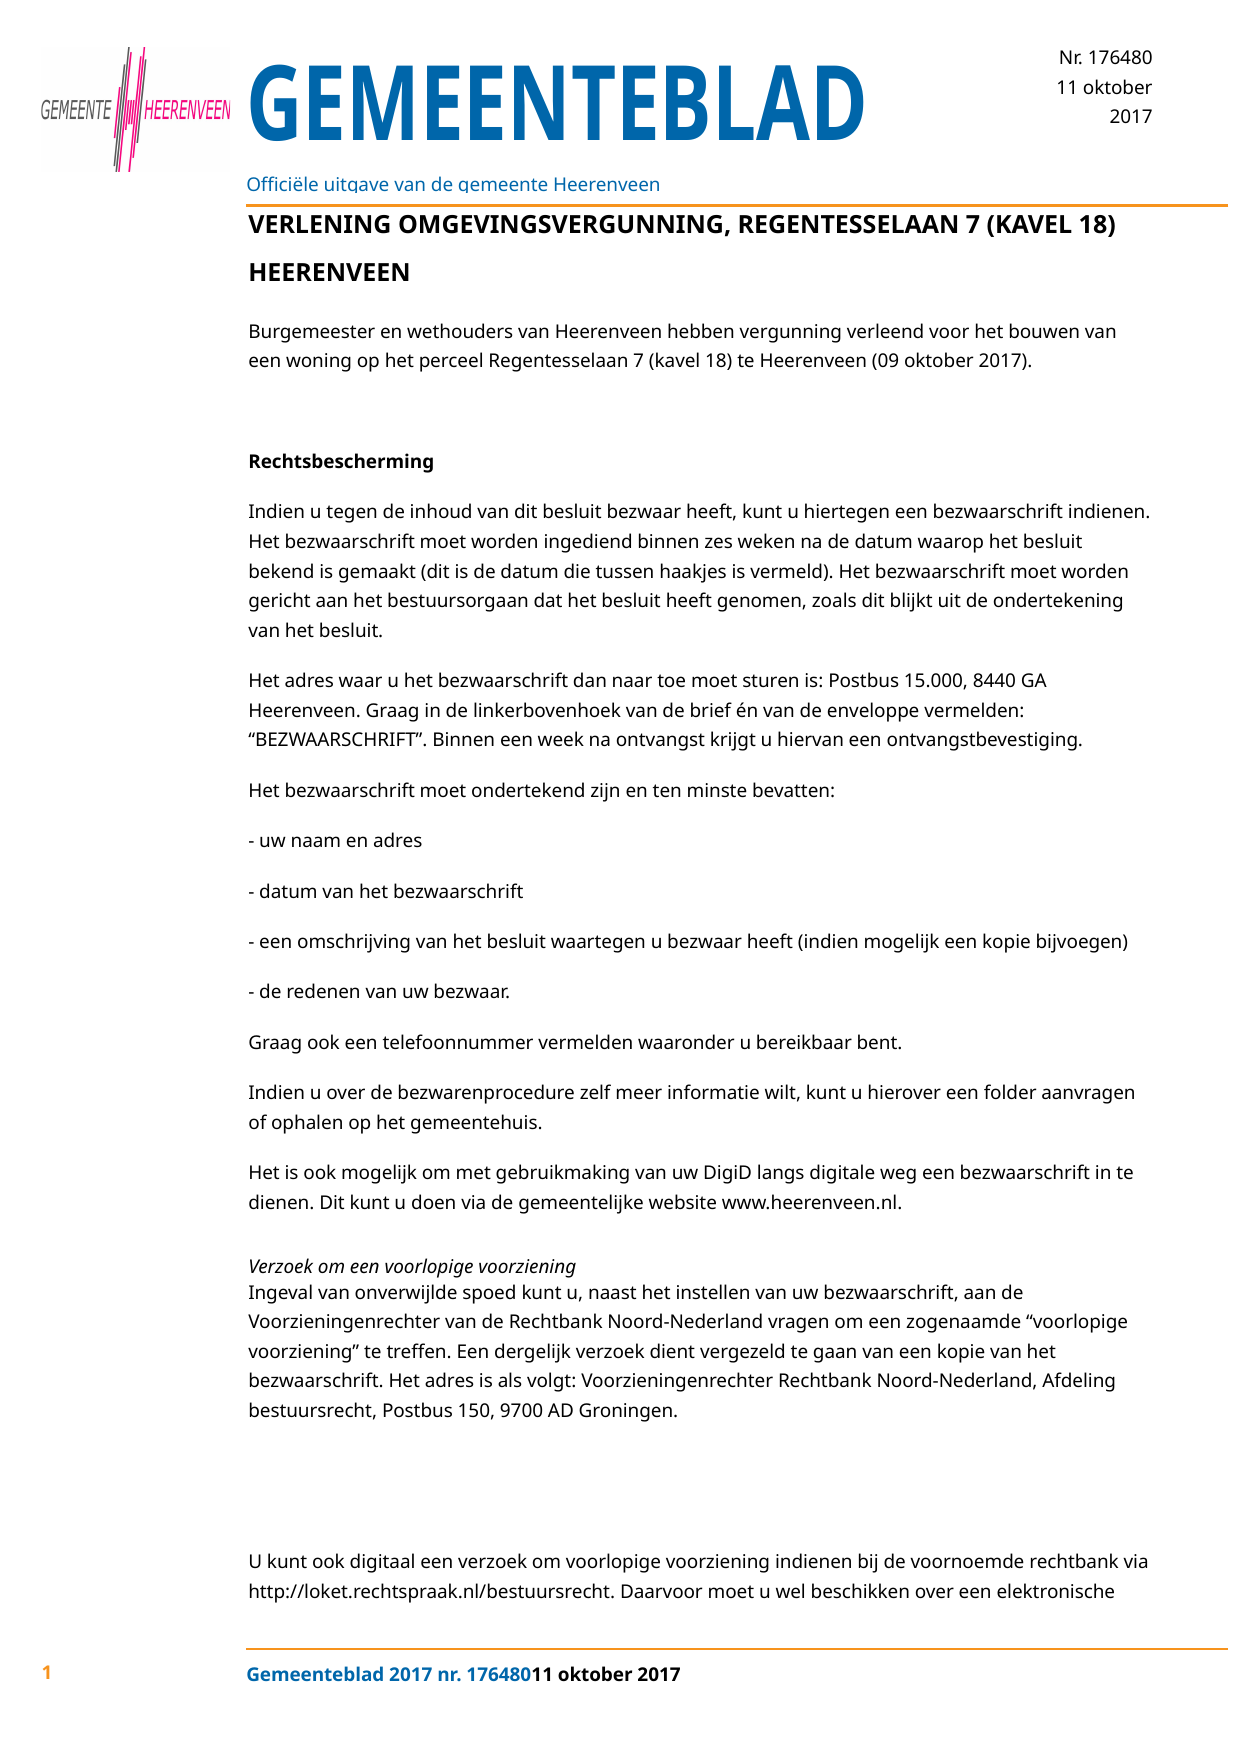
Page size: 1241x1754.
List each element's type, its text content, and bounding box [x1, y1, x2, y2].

text VERLENING OMGEVINGSVERGUNNING, REGENTESSELAAN 7 (KAVEL 18) HEERENVEEN [248, 207, 1152, 288]
text - uw naam en adres [248, 827, 1152, 853]
text Het is ook mogelijk om met gebruikmaking van uw DigiD langs digitale weg een bezwaarschrift in te dienen. Dit kunt u doen via de gemeentelijke website www.heerenveen.nl. [248, 1159, 1152, 1215]
text Graag ook een telefoonnummer vermelden waaronder u bereikbaar bent. [248, 1029, 1152, 1055]
text Het bezwaarschrift moet ondertekend zijn en ten minste bevatten: [248, 777, 1152, 803]
text Rechtsbescherming [248, 448, 1152, 474]
picture [41, 47, 231, 172]
text Burgemeester en wethouders van Heerenveen hebben vergunning verleend voor het bouwen van een woning op het perceel Regentesselaan 7 (kavel 18) te Heerenveen (09 oktober 2017). [248, 318, 1152, 373]
text - een omschrijving van het besluit waartegen u bezwaar heeft (indien mogelijk een kopie bijvoegen) [248, 928, 1152, 954]
text - de redenen van uw bezwaar. [248, 979, 1152, 1004]
text Verzoek om een voorlopige voorziening [248, 1253, 1152, 1279]
text - datum van het bezwaarschrift [248, 878, 1152, 904]
text Ingeval van onverwijlde spoed kunt u, naast het instellen van uw bezwaarschrift, aan de Voorzieningenrechter van de Rechtbank Noord-Nederland vragen om een zogenaamde “voorlopige voorziening” te treffen. Een dergelijk verzoek dient vergezeld te gaan van een kopie van het bezwaarschrift. Het adres is als volgt: Voorzieningenrechter Rechtbank Noord-Nederland, Afdeling bestuursrecht, Postbus 150, 9700 AD Groningen. [248, 1279, 1152, 1423]
text Indien u over de bezwarenprocedure zelf meer informatie wilt, kunt u hierover een folder aanvragen of ophalen op het gemeentehuis. [248, 1079, 1152, 1135]
text U kunt ook digitaal een verzoek om voorlopige voorziening indienen bij de voornoemde rechtbank via http://loket.rechtspraak.nl/bestuursrecht. Daarvoor moet u wel beschikken over een elektronische [248, 1548, 1152, 1604]
text Het adres waar u het bezwaarschrift dan naar toe moet sturen is: Postbus 15.000, 8440 GA Heerenveen. Graag in de linkerbovenhoek van de brief én van de enveloppe vermelden: “BEZWAARSCHRIFT”. Binnen een week na ontvangst krijgt u hiervan een ontvangstbevestiging. [248, 667, 1152, 752]
text Indien u tegen de inhoud van dit besluit bezwaar heeft, kunt u hiertegen een bezwaarschrift indienen. Het bezwaarschrift moet worden ingediend binnen zes weken na de datum waarop het besluit bekend is gemaakt (dit is de datum die tussen haakjes is vermeld). Het bezwaarschrift moet worden gericht aan het bestuursorgaan dat het besluit heeft genomen, zoals dit blijkt uit de ondertekening van het besluit. [248, 499, 1152, 643]
